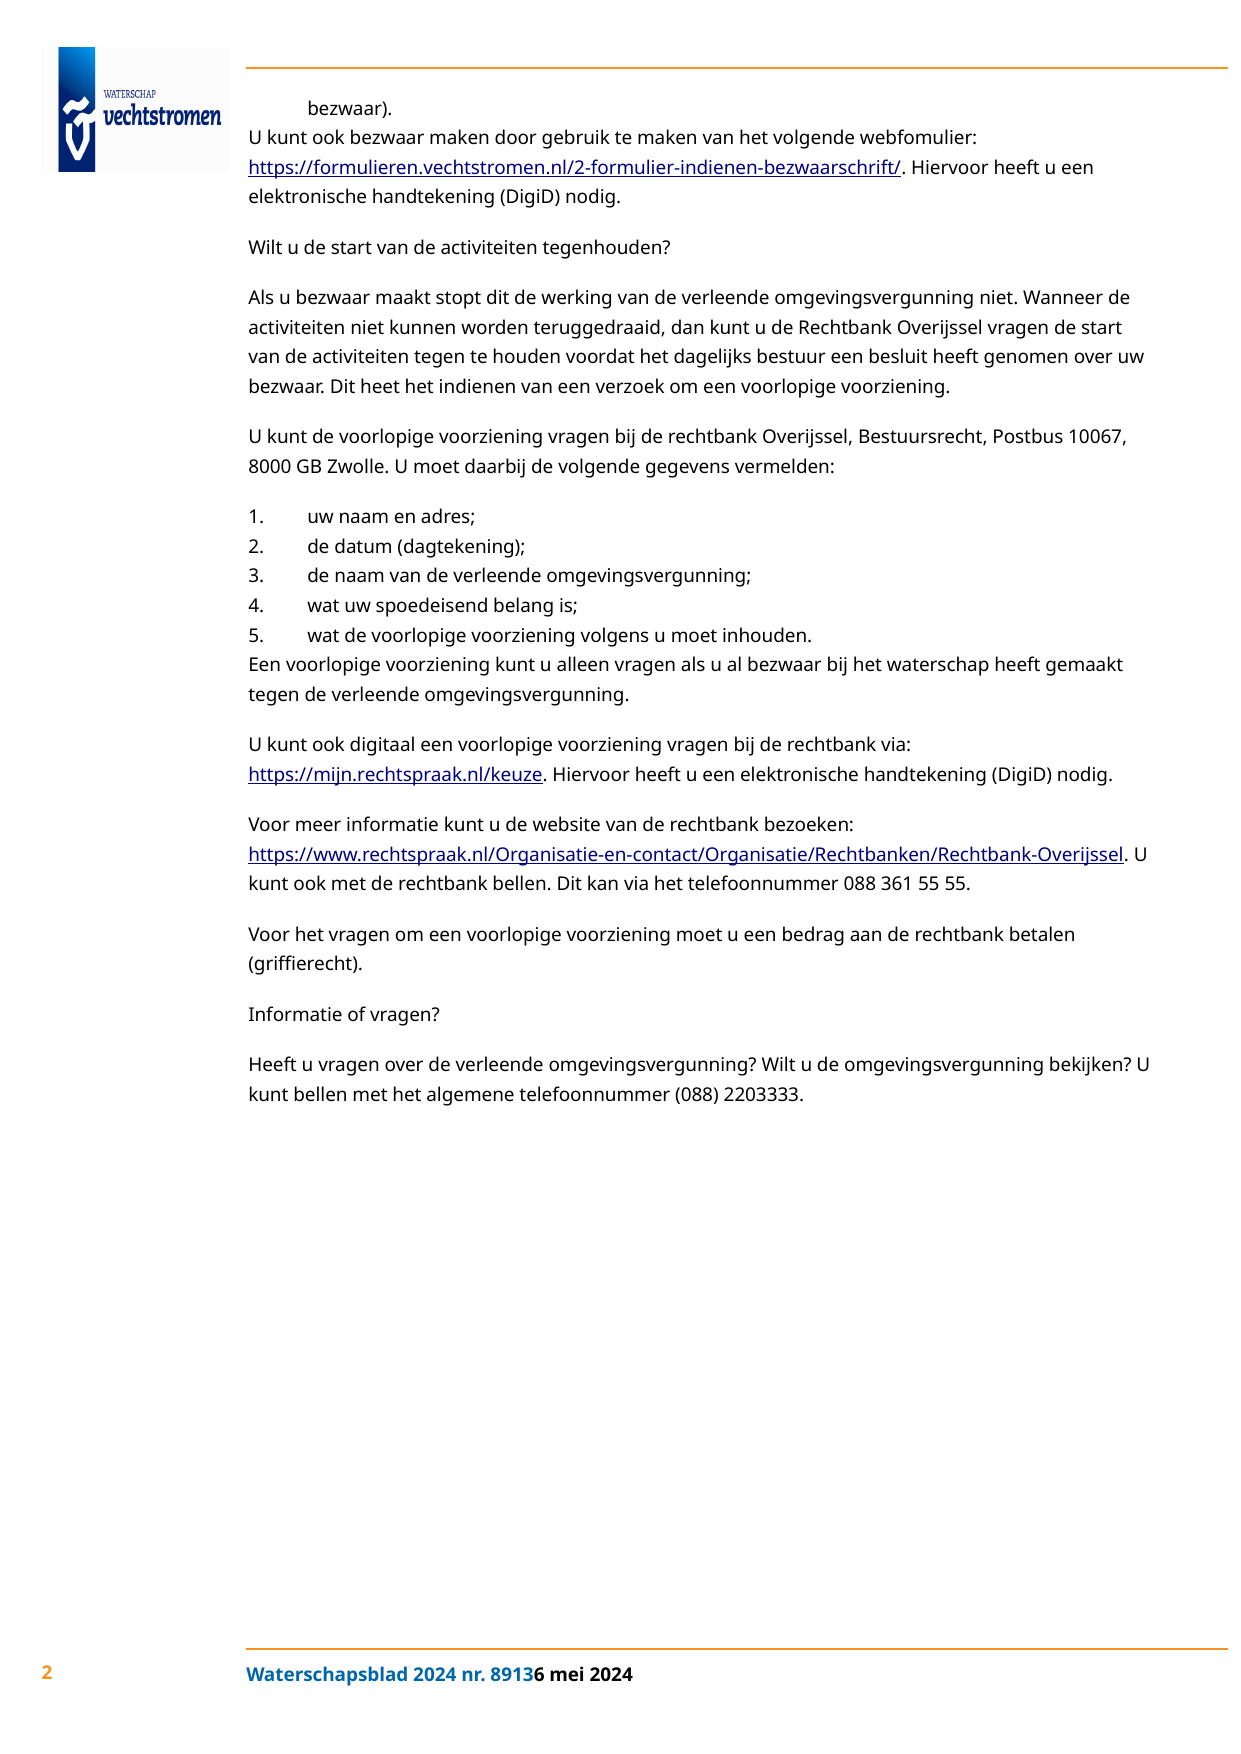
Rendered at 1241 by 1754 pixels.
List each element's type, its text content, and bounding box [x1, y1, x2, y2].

list de naam van de verleende omgevingsvergunning; [248, 563, 1152, 588]
text Voor het vragen om een voorlopige voorziening moet u een bedrag aan de rechtbank betalen (griffierecht). [248, 921, 1152, 976]
text Voor meer informatie kunt u de website van de rechtbank bezoeken: https://www.rechtspraak.nl/Organisatie-en-contact/Organisatie/Rechtbanken/Rechtbank-Overijssel. U kunt ook met de rechtbank bellen. Dit kan via het telefoonnummer 088 361 55 55. [248, 811, 1152, 896]
list bezwaar). [248, 95, 1152, 121]
list uw naam en adres; [248, 503, 1152, 529]
text U kunt ook bezwaar maken door gebruik te maken van het volgende webfomulier: https://formulieren.vechtstromen.nl/2-formulier-indienen-bezwaarschrift/. Hiervoor heeft u een elektronische handtekening (DigiD) nodig. [248, 124, 1152, 209]
text Informatie of vragen? [248, 1001, 1152, 1027]
text Een voorlopige voorziening kunt u alleen vragen als u al bezwaar bij het waterschap heeft gemaakt tegen de verleende omgevingsvergunning. [248, 651, 1152, 707]
text U kunt de voorlopige voorziening vragen bij de rechtbank Overijssel, Bestuursrecht, Postbus 10067, 8000 GB Zwolle. U moet daarbij de volgende gegevens vermelden: [248, 423, 1152, 479]
picture [41, 47, 231, 172]
text Als u bezwaar maakt stopt dit de werking van de verleende omgevingsvergunning niet. Wanneer de activiteiten niet kunnen worden teruggedraaid, dan kunt u de Rechtbank Overijssel vragen de start van de activiteiten tegen te houden voordat het dagelijks bestuur een besluit heeft genomen over uw bezwaar. Dit heet het indienen van een verzoek om een voorlopige voorziening. [248, 284, 1152, 399]
text U kunt ook digitaal een voorlopige voorziening vragen bij de rechtbank via: https://mijn.rechtspraak.nl/keuze. Hiervoor heeft u een elektronische handtekening (DigiD) nodig. [248, 731, 1152, 787]
text Heeft u vragen over de verleende omgevingsvergunning? Wilt u de omgevingsvergunning bekijken? U kunt bellen met het algemene telefoonnummer (088) 2203333. [248, 1051, 1152, 1107]
text Wilt u de start van de activiteiten tegenhouden? [248, 234, 1152, 260]
list wat uw spoedeisend belang is; [248, 592, 1152, 618]
list de datum (dagtekening); [248, 533, 1152, 559]
list wat de voorlopige voorziening volgens u moet inhouden. [248, 622, 1152, 648]
